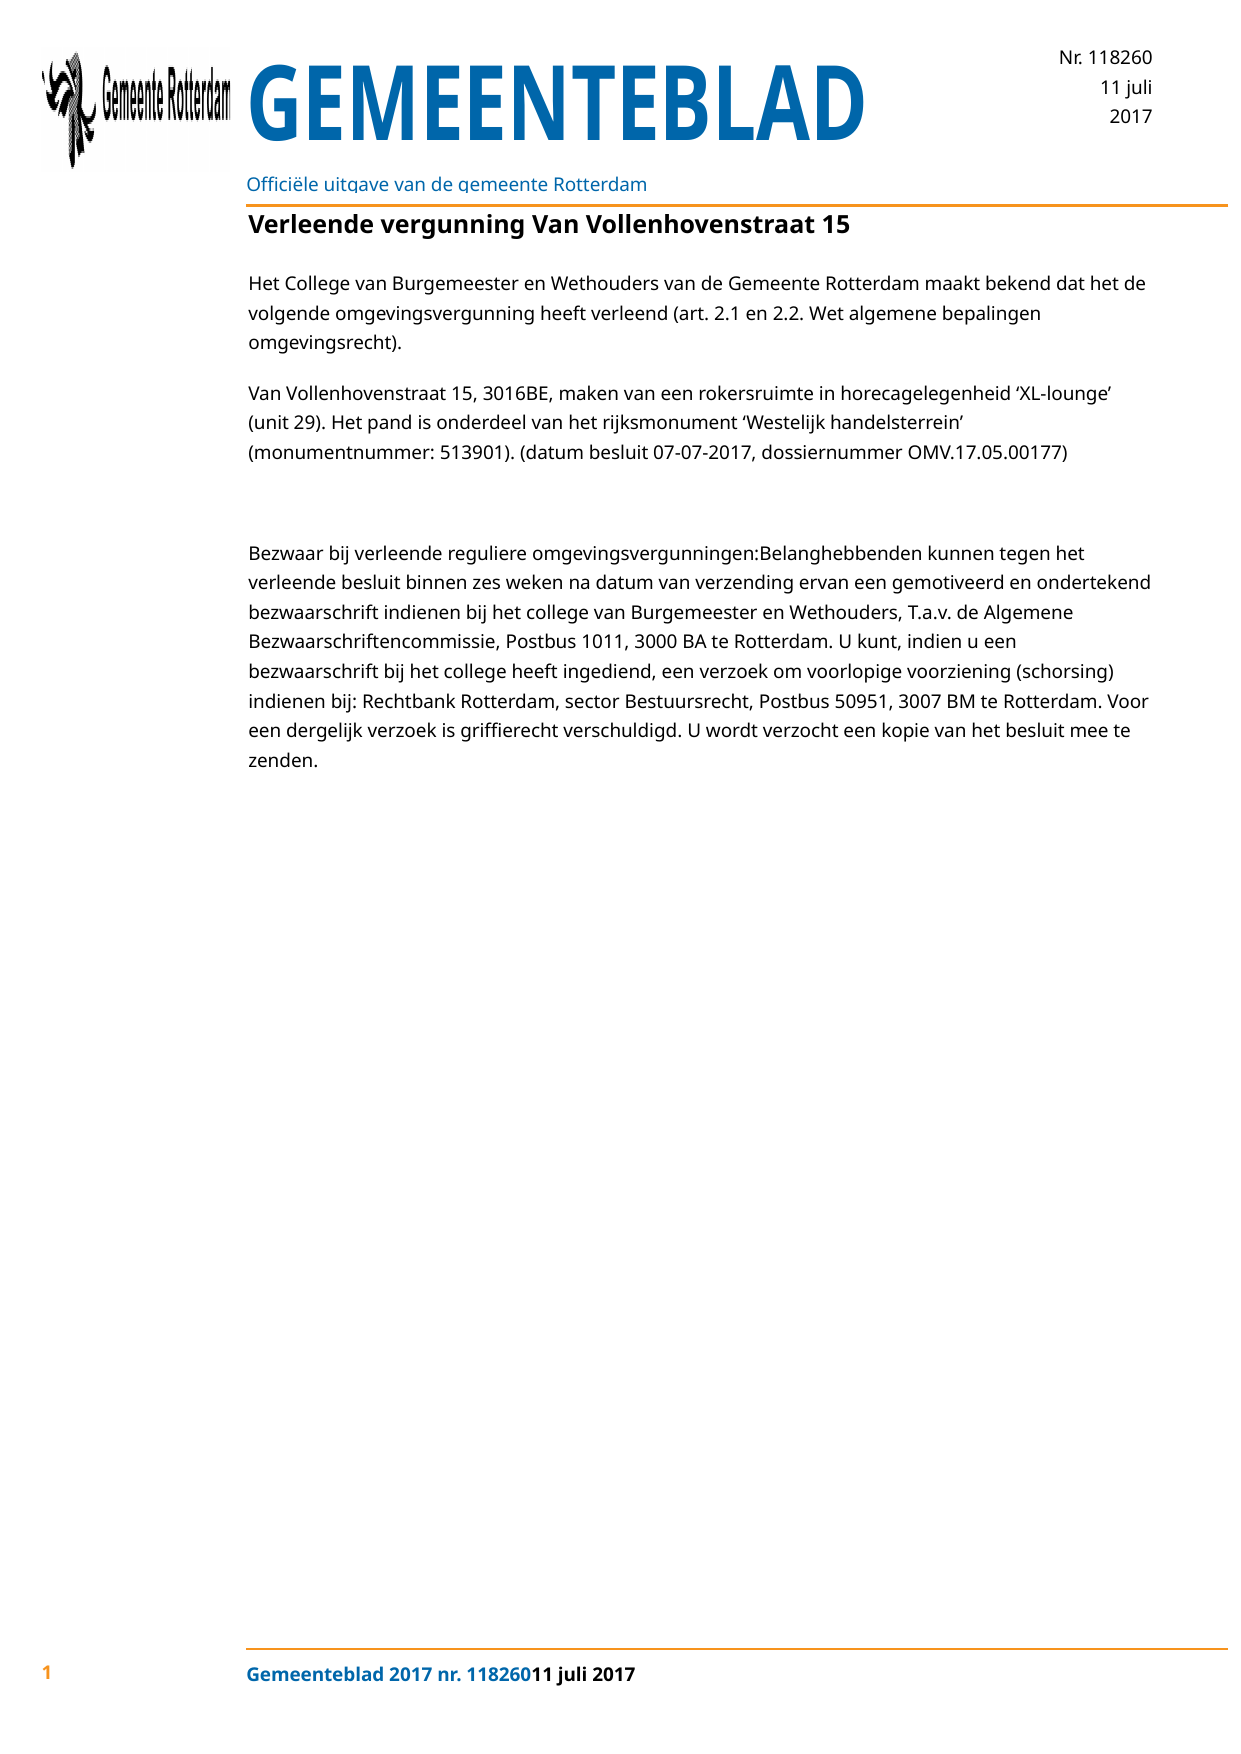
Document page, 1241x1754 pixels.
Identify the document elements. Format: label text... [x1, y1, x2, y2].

picture [41, 47, 231, 172]
text Verleende vergunning Van Vollenhovenstraat 15 [248, 207, 1152, 241]
text Van Vollenhovenstraat 15, 3016BE, maken van een rokersruimte in horecagelegenheid ‘XL-lounge’ (unit 29). Het pand is onderdeel van het rijksmonument ‘Westelijk handelsterrein’ (monumentnummer: 513901). (datum besluit 07-07-2017, dossiernummer OMV.17.05.00177) [248, 380, 1152, 465]
text Bezwaar bij verleende reguliere omgevingsvergunningen:Belanghebbenden kunnen tegen het verleende besluit binnen zes weken na datum van verzending ervan een gemotiveerd en ondertekend bezwaarschrift indienen bij het college van Burgemeester en Wethouders, T.a.v. de Algemene Bezwaarschriftencommissie, Postbus 1011, 3000 BA te Rotterdam. U kunt, indien u een bezwaarschrift bij het college heeft ingediend, een verzoek om voorlopige voorziening (schorsing) indienen bij: Rechtbank Rotterdam, sector Bestuursrecht, Postbus 50951, 3007 BM te Rotterdam. Voor een dergelijk verzoek is griffierecht verschuldigd. U wordt verzocht een kopie van het besluit mee te zenden. [248, 540, 1152, 773]
text Het College van Burgemeester en Wethouders van de Gemeente Rotterdam maakt bekend dat het de volgende omgevingsvergunning heeft verleend (art. 2.1 en 2.2. Wet algemene bepalingen omgevingsrecht). [248, 270, 1152, 355]
